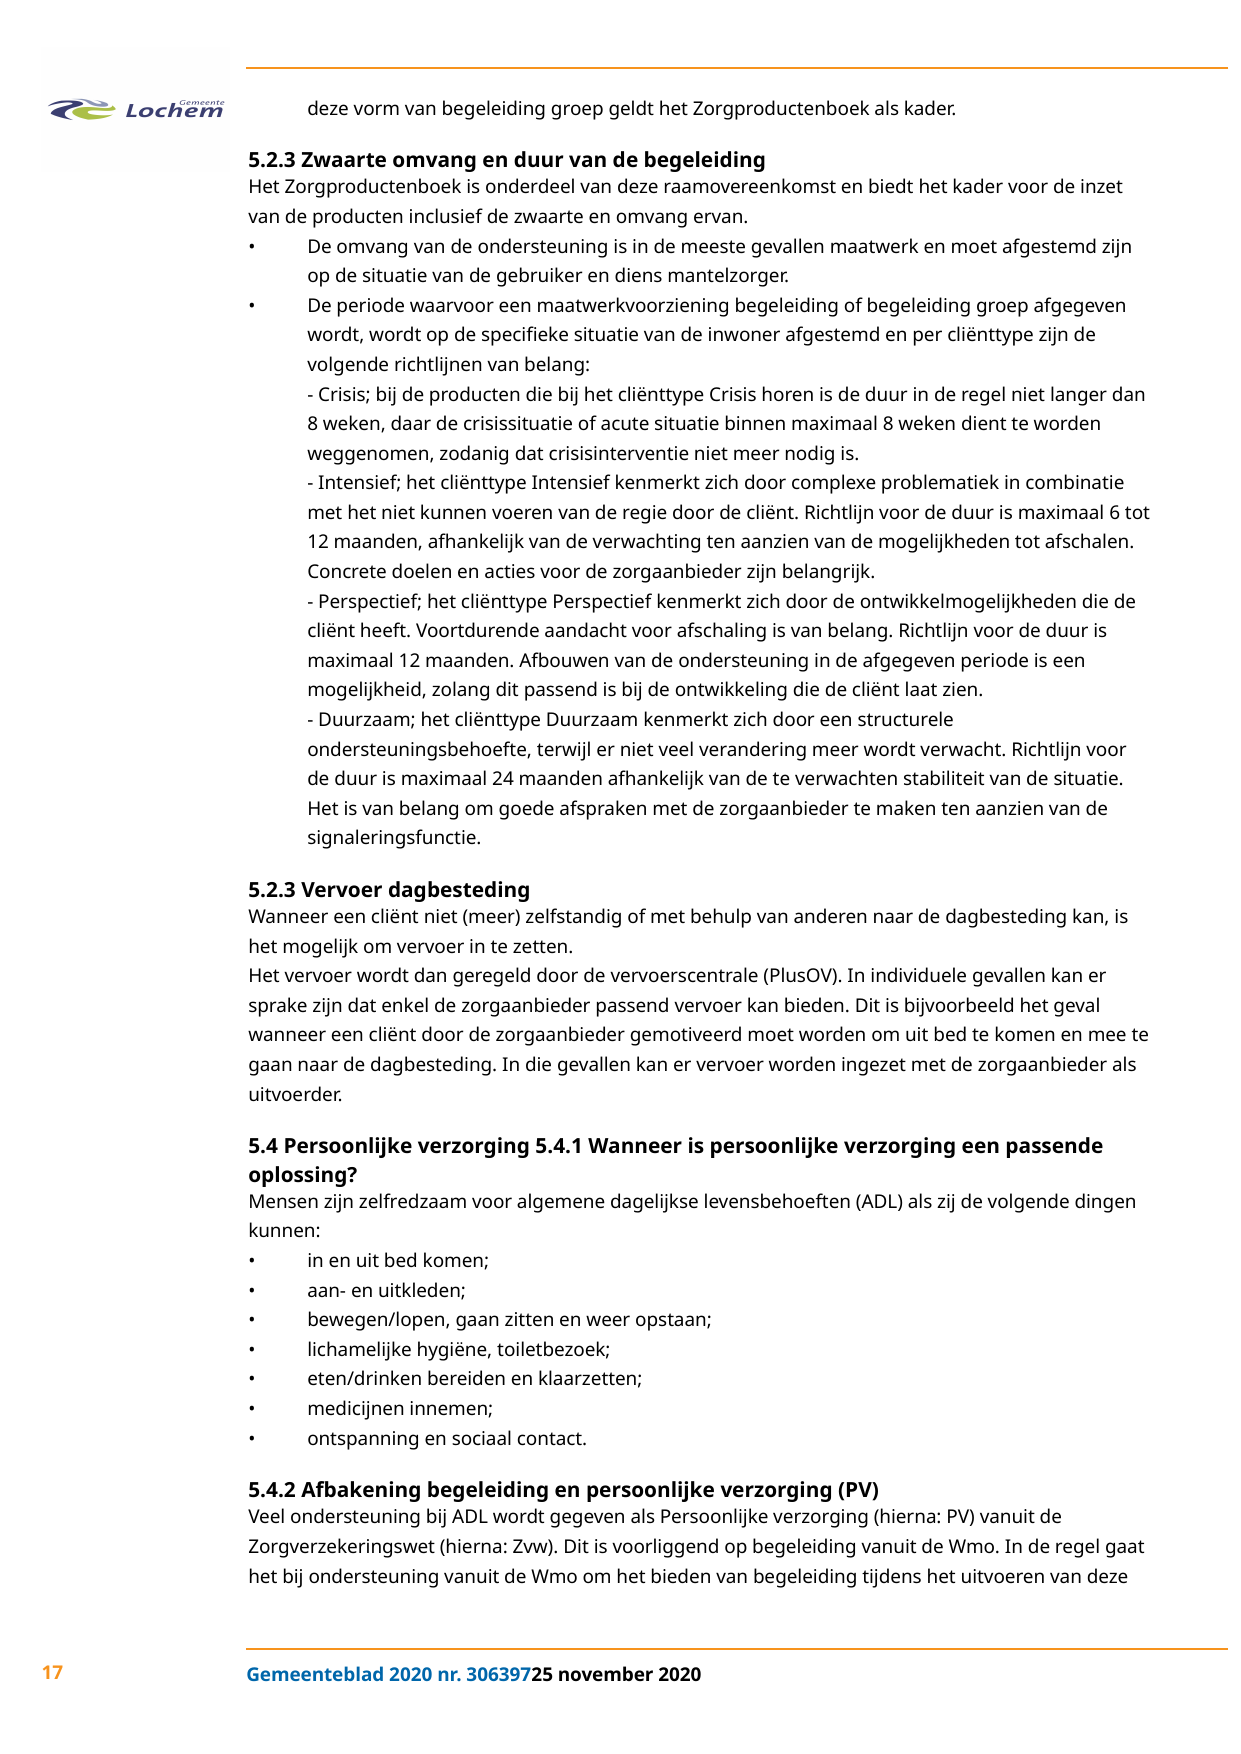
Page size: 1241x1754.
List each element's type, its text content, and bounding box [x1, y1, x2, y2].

list ontspanning en sociaal contact. [248, 1425, 1152, 1451]
list De omvang van de ondersteuning is in de meeste gevallen maatwerk en moet afgestemd zijn op de situatie van de gebruiker en diens mantelzorger. [248, 233, 1152, 288]
text Wanneer een cliënt niet (meer) zelfstandig of met behulp van anderen naar de dagbesteding kan, is het mogelijk om vervoer in te zetten. [248, 903, 1152, 959]
list - Intensief; het cliënttype Intensief kenmerkt zich door complexe problematiek in combinatie met het niet kunnen voeren van de regie door de cliënt. Richtlijn voor de duur is maximaal 6 tot 12 maanden, afhankelijk van de verwachting ten aanzien van de mogelijkheden tot afschalen. Concrete doelen en acties voor de zorgaanbieder zijn belangrijk. [248, 469, 1152, 584]
list bewegen/lopen, gaan zitten en weer opstaan; [248, 1306, 1152, 1332]
list eten/drinken bereiden en klaarzetten; [248, 1366, 1152, 1391]
list - Perspectief; het cliënttype Perspectief kenmerkt zich door de ontwikkelmogelijkheden die de cliënt heeft. Voortdurende aandacht voor afschaling is van belang. Richtlijn voor de duur is maximaal 12 maanden. Afbouwen van de ondersteuning in de afgegeven periode is een mogelijkheid, zolang dit passend is bij de ontwikkeling die de cliënt laat zien. [248, 588, 1152, 702]
text Veel ondersteuning bij ADL wordt gegeven als Persoonlijke verzorging (hierna: PV) vanuit de Zorgverzekeringswet (hierna: Zvw). Dit is voorliggend op begeleiding vanuit de Wmo. In de regel gaat het bij ondersteuning vanuit de Wmo om het bieden van begeleiding tijdens het uitvoeren van deze [248, 1504, 1152, 1588]
list in en uit bed komen; [248, 1247, 1152, 1273]
list aan- en uitkleden; [248, 1277, 1152, 1303]
list - Duurzaam; het cliënttype Duurzaam kenmerkt zich door een structurele ondersteuningsbehoefte, terwijl er niet veel verandering meer wordt verwacht. Richtlijn voor de duur is maximaal 24 maanden afhankelijk van de te verwachten stabiliteit van de situatie. Het is van belang om goede afspraken met de zorgaanbieder te maken ten aanzien van de signaleringsfunctie. [248, 706, 1152, 850]
text Het vervoer wordt dan geregeld door de vervoerscentrale (PlusOV). In individuele gevallen kan er sprake zijn dat enkel de zorgaanbieder passend vervoer kan bieden. Dit is bijvoorbeeld het geval wanneer een cliënt door de zorgaanbieder gemotiveerd moet worden om uit bed te komen en mee te gaan naar de dagbesteding. In die gevallen kan er vervoer worden ingezet met de zorgaanbieder als uitvoerder. [248, 962, 1152, 1107]
list De periode waarvoor een maatwerkvoorziening begeleiding of begeleiding groep afgegeven wordt, wordt op de specifieke situatie van de inwoner afgestemd en per cliënttype zijn de volgende richtlijnen van belang: [248, 292, 1152, 377]
text 5.4.2 Afbakening begeleiding en persoonlijke verzorging (PV) [248, 1475, 1152, 1504]
text 5.4 Persoonlijke verzorging 5.4.1 Wanneer is persoonlijke verzorging een passende oplossing? [248, 1131, 1152, 1188]
list medicijnen innemen; [248, 1395, 1152, 1421]
picture [41, 47, 231, 172]
list lichamelijke hygiëne, toiletbezoek; [248, 1336, 1152, 1362]
list - Crisis; bij de producten die bij het cliënttype Crisis horen is de duur in de regel niet langer dan 8 weken, daar de crisissituatie of acute situatie binnen maximaal 8 weken dient te worden weggenomen, zodanig dat crisisinterventie niet meer nodig is. [248, 381, 1152, 466]
list deze vorm van begeleiding groep geldt het Zorgproductenboek als kader. [248, 95, 1152, 121]
text 5.2.3 Zwaarte omvang en duur van de begeleiding [248, 145, 1152, 174]
text Het Zorgproductenboek is onderdeel van deze raamovereenkomst en biedt het kader voor de inzet van de producten inclusief de zwaarte en omvang ervan. [248, 174, 1152, 229]
text 5.2.3 Vervoer dagbesteding [248, 875, 1152, 903]
text Mensen zijn zelfredzaam voor algemene dagelijkse levensbehoeften (ADL) als zij de volgende dingen kunnen: [248, 1188, 1152, 1243]
